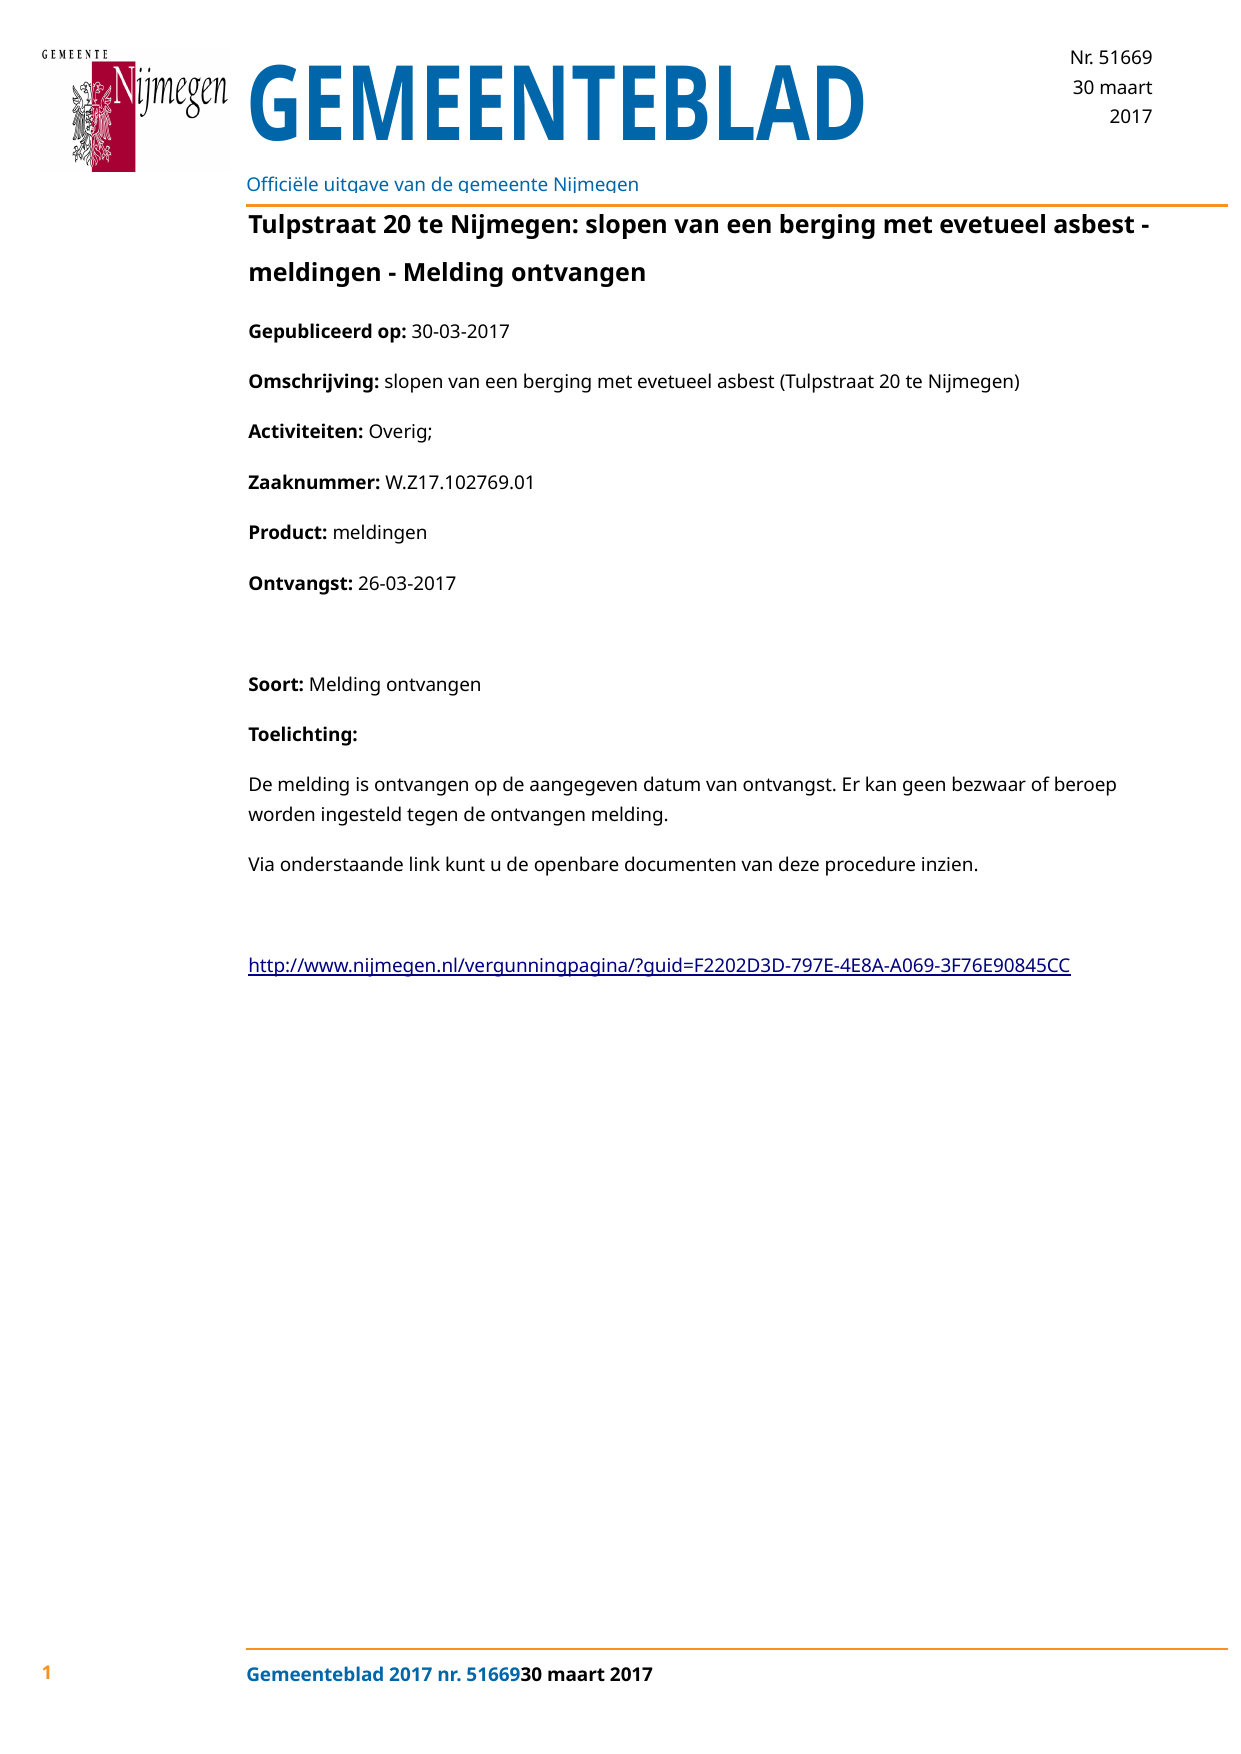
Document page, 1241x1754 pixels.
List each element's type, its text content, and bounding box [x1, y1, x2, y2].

text http://www.nijmegen.nl/vergunningpagina/?guid=F2202D3D-797E-4E8A-A069-3F76E90845CC [248, 952, 1152, 978]
text Activiteiten: Overig; [248, 419, 1152, 444]
text Via onderstaande link kunt u de openbare documenten van deze procedure inzien. [248, 852, 1152, 877]
text Soort: Melding ontvangen [248, 671, 1152, 697]
picture [41, 47, 231, 172]
text Toelichting: [248, 721, 1152, 747]
text Tulpstraat 20 te Nijmegen: slopen van een berging met evetueel asbest - meldingen - Melding ontvangen [248, 207, 1152, 288]
text Omschrijving: slopen van een berging met evetueel asbest (Tulpstraat 20 te Nijmegen) [248, 368, 1152, 394]
text Zaaknummer: W.Z17.102769.01 [248, 469, 1152, 495]
text Gepubliceerd op: 30-03-2017 [248, 318, 1152, 344]
text Product: meldingen [248, 519, 1152, 545]
text Ontvangst: 26-03-2017 [248, 570, 1152, 596]
text De melding is ontvangen op de aangegeven datum van ontvangst. Er kan geen bezwaar of beroep worden ingesteld tegen de ontvangen melding. [248, 772, 1152, 827]
